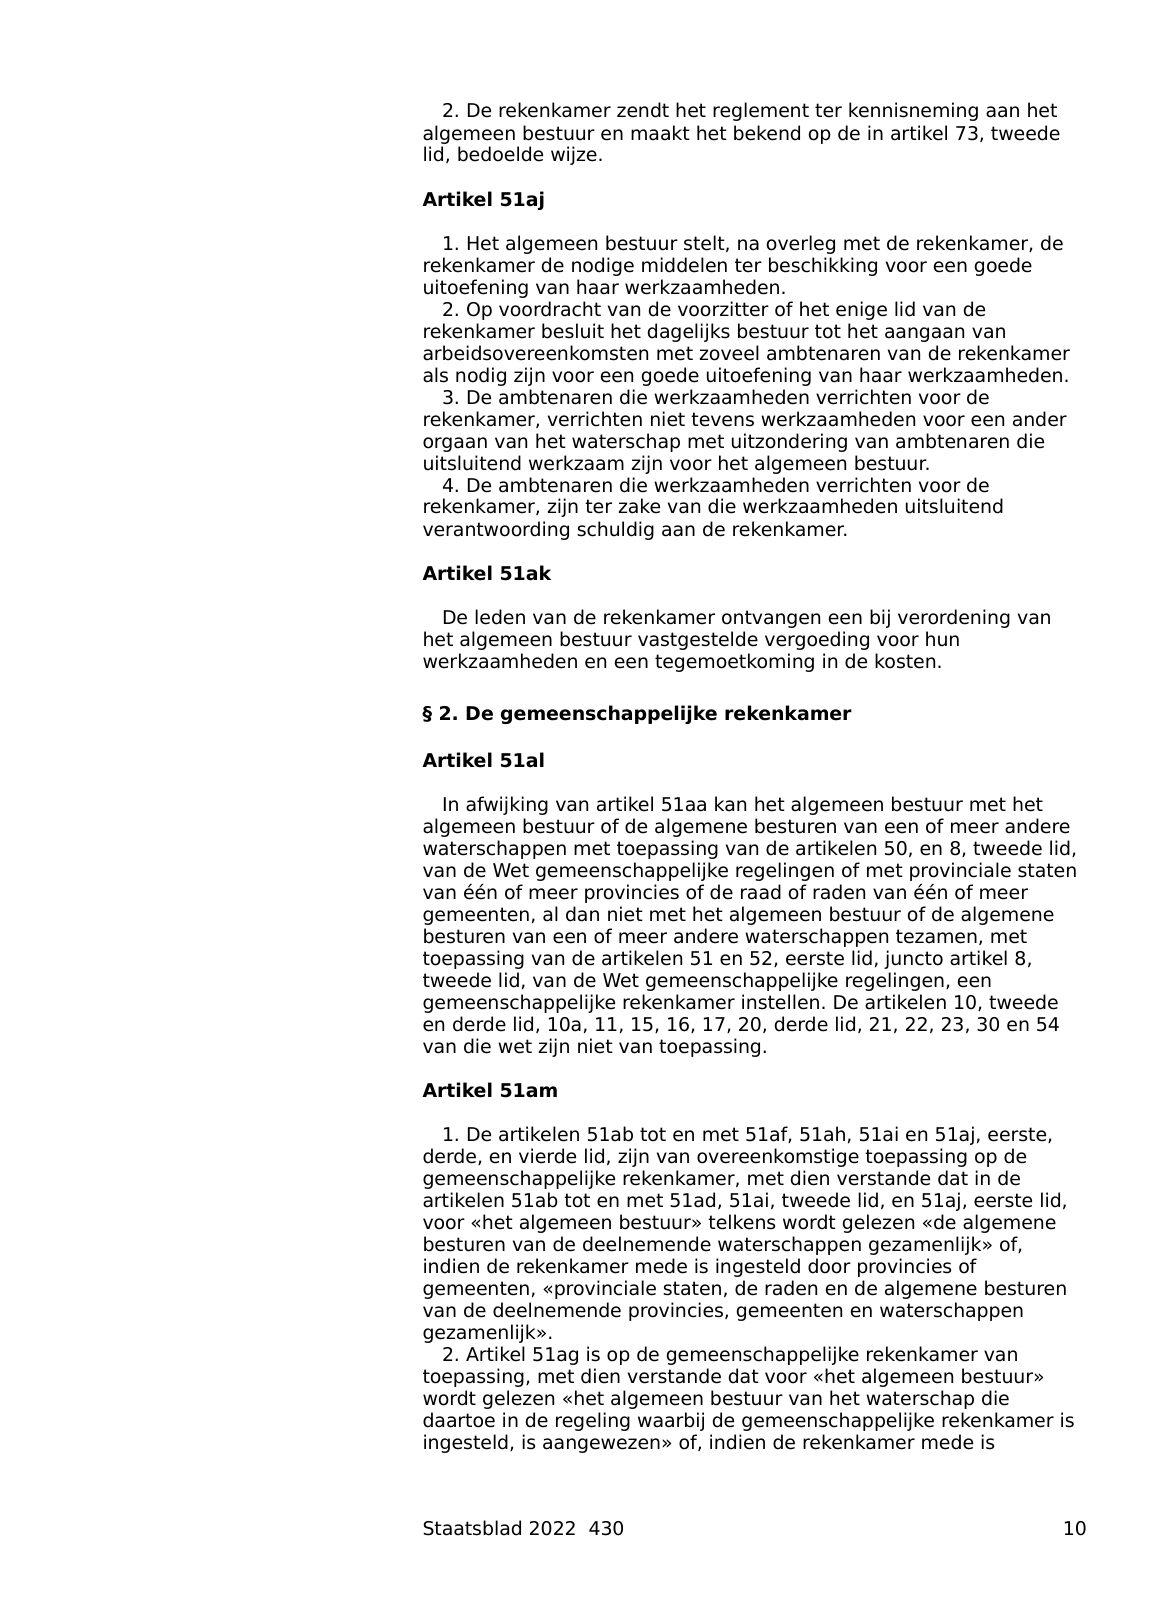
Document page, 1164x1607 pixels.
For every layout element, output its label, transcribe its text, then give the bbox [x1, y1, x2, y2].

text 4. De ambtenaren die werkzaamheden verrichten voor de rekenkamer, zijn ter zake van die werkzaamheden uitsluitend verantwoording schuldig aan de rekenkamer. [422, 474, 1087, 540]
text De leden van de rekenkamer ontvangen een bij verordening van het algemeen bestuur vastgestelde vergoeding voor hun werkzaamheden en een tegemoetkoming in de kosten. [422, 607, 1087, 673]
text 3. De ambtenaren die werkzaamheden verrichten voor de rekenkamer, verrichten niet tevens werkzaamheden voor een ander orgaan van het waterschap met uitzondering van ambtenaren die uitsluitend werkzaam zijn voor het algemeen bestuur. [422, 387, 1087, 474]
subtitle Artikel 51aj [422, 188, 1087, 211]
text 2. Artikel 51ag is op de gemeenschappelijke rekenkamer van toepassing, met dien verstande dat voor «het algemeen bestuur» wordt gelezen «het algemeen bestuur van het waterschap die daartoe in de regeling waarbij de gemeenschappelijke rekenkamer is ingesteld, is aangewezen» of, indien de rekenkamer mede is [422, 1344, 1087, 1454]
subtitle Artikel 51al [422, 750, 1087, 772]
text 1. Het algemeen bestuur stelt, na overleg met de rekenkamer, de rekenkamer de nodige middelen ter beschikking voor een goede uitoefening van haar werkzaamheden. [422, 233, 1087, 299]
text 2. De rekenkamer zendt het reglement ter kennisneming aan het algemeen bestuur en maakt het bekend op de in artikel 73, tweede lid, bedoelde wijze. [422, 100, 1087, 166]
text 1. De artikelen 51ab tot en met 51af, 51ah, 51ai en 51aj, eerste, derde, en vierde lid, zijn van overeenkomstige toepassing op de gemeenschappelijke rekenkamer, met dien verstande dat in de artikelen 51ab tot en met 51ad, 51ai, tweede lid, en 51aj, eerste lid, voor «het algemeen bestuur» telkens wordt gelezen «de algemene besturen van de deelnemende waterschappen gezamenlijk» of, indien de rekenkamer mede is ingesteld door provincies of gemeenten, «provinciale staten, de raden en de algemene besturen van de deelnemende provincies, gemeenten en waterschappen gezamenlijk». [422, 1124, 1087, 1344]
subtitle Artikel 51am [422, 1080, 1087, 1102]
subtitle Artikel 51ak [422, 563, 1087, 584]
text In afwijking van artikel 51aa kan het algemeen bestuur met het algemeen bestuur of de algemene besturen van een of meer andere waterschappen met toepassing van de artikelen 50, en 8, tweede lid, van de Wet gemeenschappelijke regelingen of met provinciale staten van één of meer provincies of de raad of raden van één of meer gemeenten, al dan niet met het algemeen bestuur of de algemene besturen van een of meer andere waterschappen tezamen, met toepassing van de artikelen 51 en 52, eerste lid, juncto artikel 8, tweede lid, van de Wet gemeenschappelijke regelingen, een gemeenschappelijke rekenkamer instellen. De artikelen 10, tweede en derde lid, 10a, 11, 15, 16, 17, 20, derde lid, 21, 22, 23, 30 en 54 van die wet zijn niet van toepassing. [422, 794, 1087, 1058]
subtitle § 2. De gemeenschappelijke rekenkamer [422, 703, 1087, 725]
text 2. Op voordracht van de voorzitter of het enige lid van de rekenkamer besluit het dagelijks bestuur tot het aangaan van arbeidsovereenkomsten met zoveel ambtenaren van de rekenkamer als nodig zijn voor een goede uitoefening van haar werkzaamheden. [422, 299, 1087, 387]
